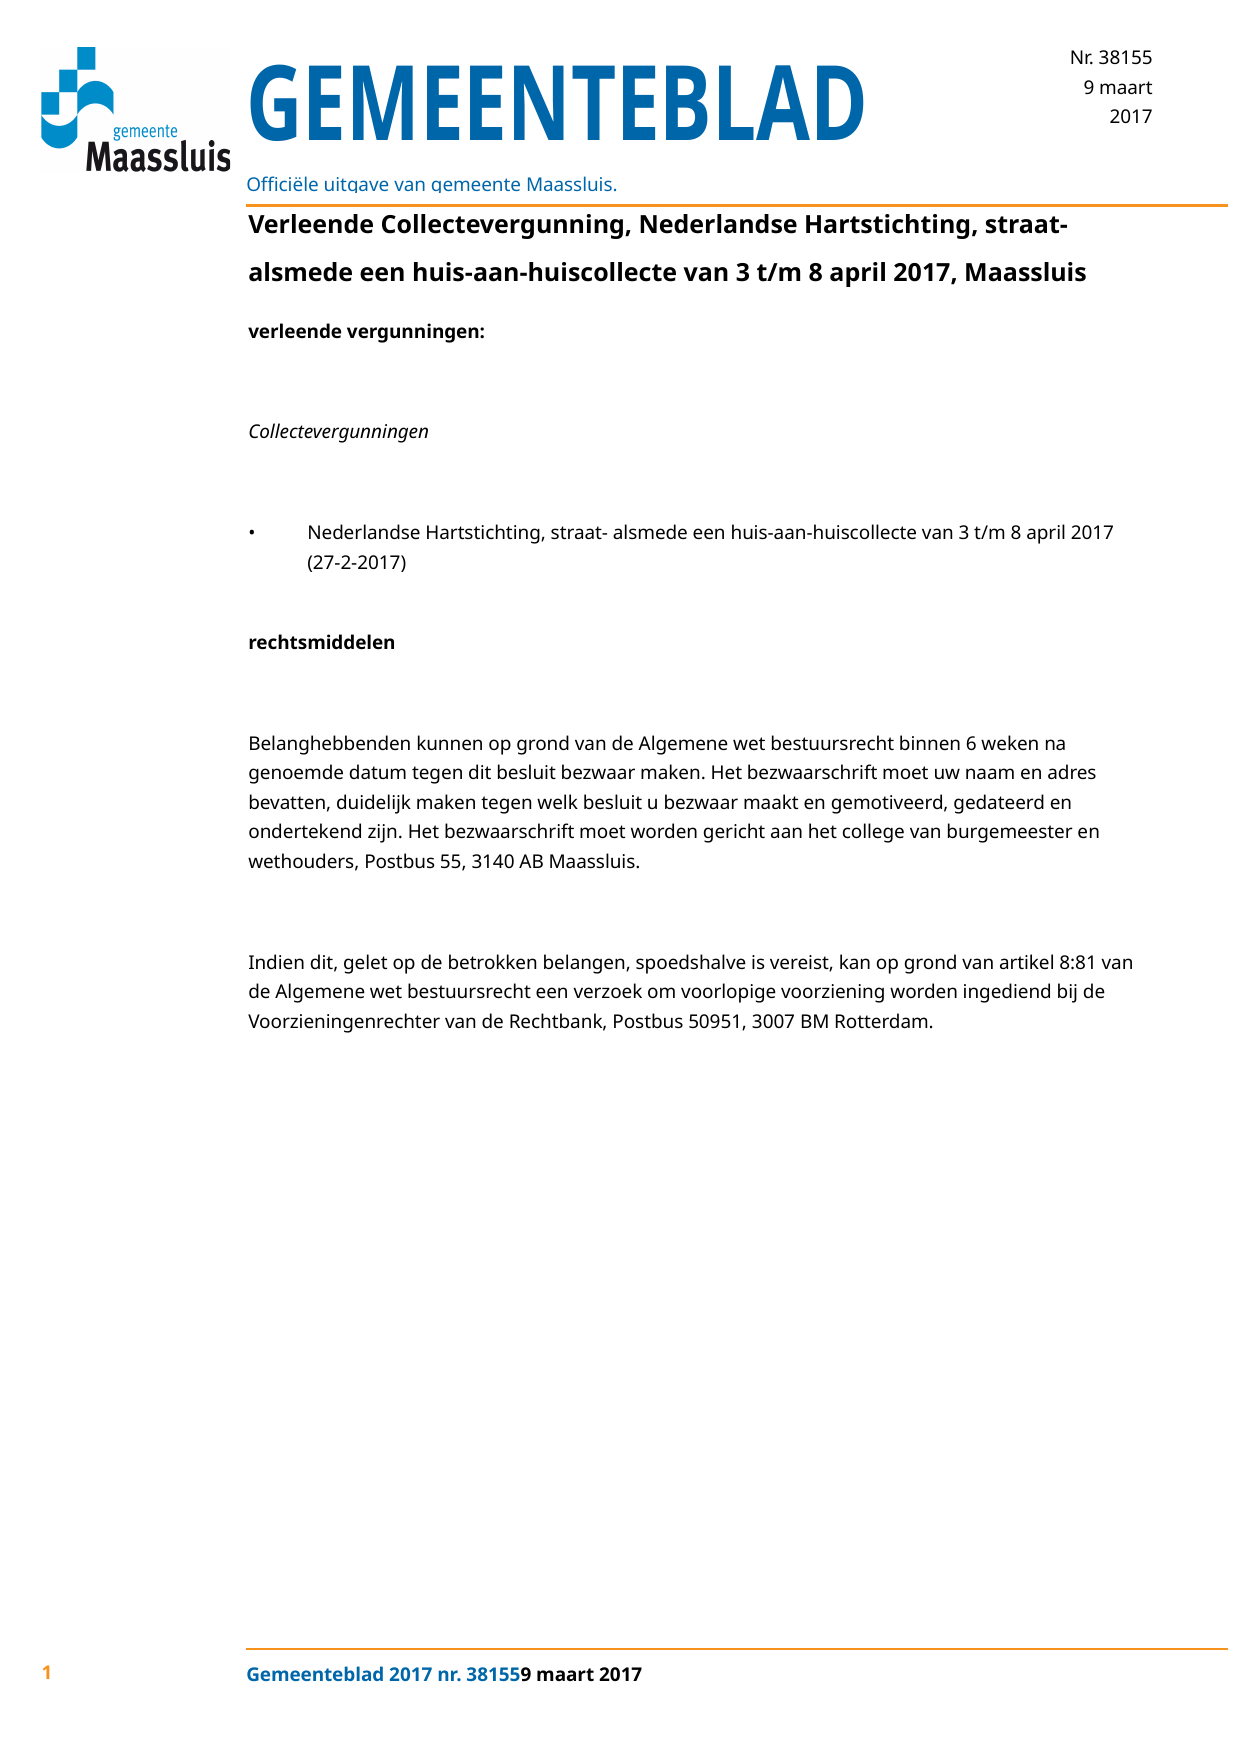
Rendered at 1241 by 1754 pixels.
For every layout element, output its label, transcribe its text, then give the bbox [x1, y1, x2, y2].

picture [41, 47, 77, 92]
text Belanghebbenden kunnen op grond van de Algemene wet bestuursrecht binnen 6 weken na genoemde datum tegen dit besluit bezwaar maken. Het bezwaarschrift moet uw naam en adres bevatten, duidelijk maken tegen welk besluit u bezwaar maakt en gemotiveerd, gedateerd en ondertekend zijn. Het bezwaarschrift moet worden gericht aan het college van burgemeester en wethouders, Postbus 55, 3140 AB Maassluis. [248, 730, 1152, 874]
text verleende vergunningen: [248, 318, 1152, 344]
text Verleende Collectevergunning, Nederlandse Hartstichting, straat- alsmede een huis-aan-huiscollecte van 3 t/m 8 april 2017, Maassluis [248, 207, 1152, 288]
list Nederlandse Hartstichting, straat- alsmede een huis-aan-huiscollecte van 3 t/m 8 april 2017 (27-2-2017) [248, 519, 1152, 575]
picture [41, 47, 231, 172]
text Indien dit, gelet op de betrokken belangen, spoedshalve is vereist, kan op grond van artikel 8:81 van de Algemene wet bestuursrecht een verzoek om voorlopige voorziening worden ingediend bij de Voorzieningenrechter van de Rechtbank, Postbus 50951, 3007 BM Rotterdam. [248, 949, 1152, 1034]
text rechtsmiddelen [248, 629, 1152, 655]
text Collectevergunningen [248, 419, 1152, 444]
